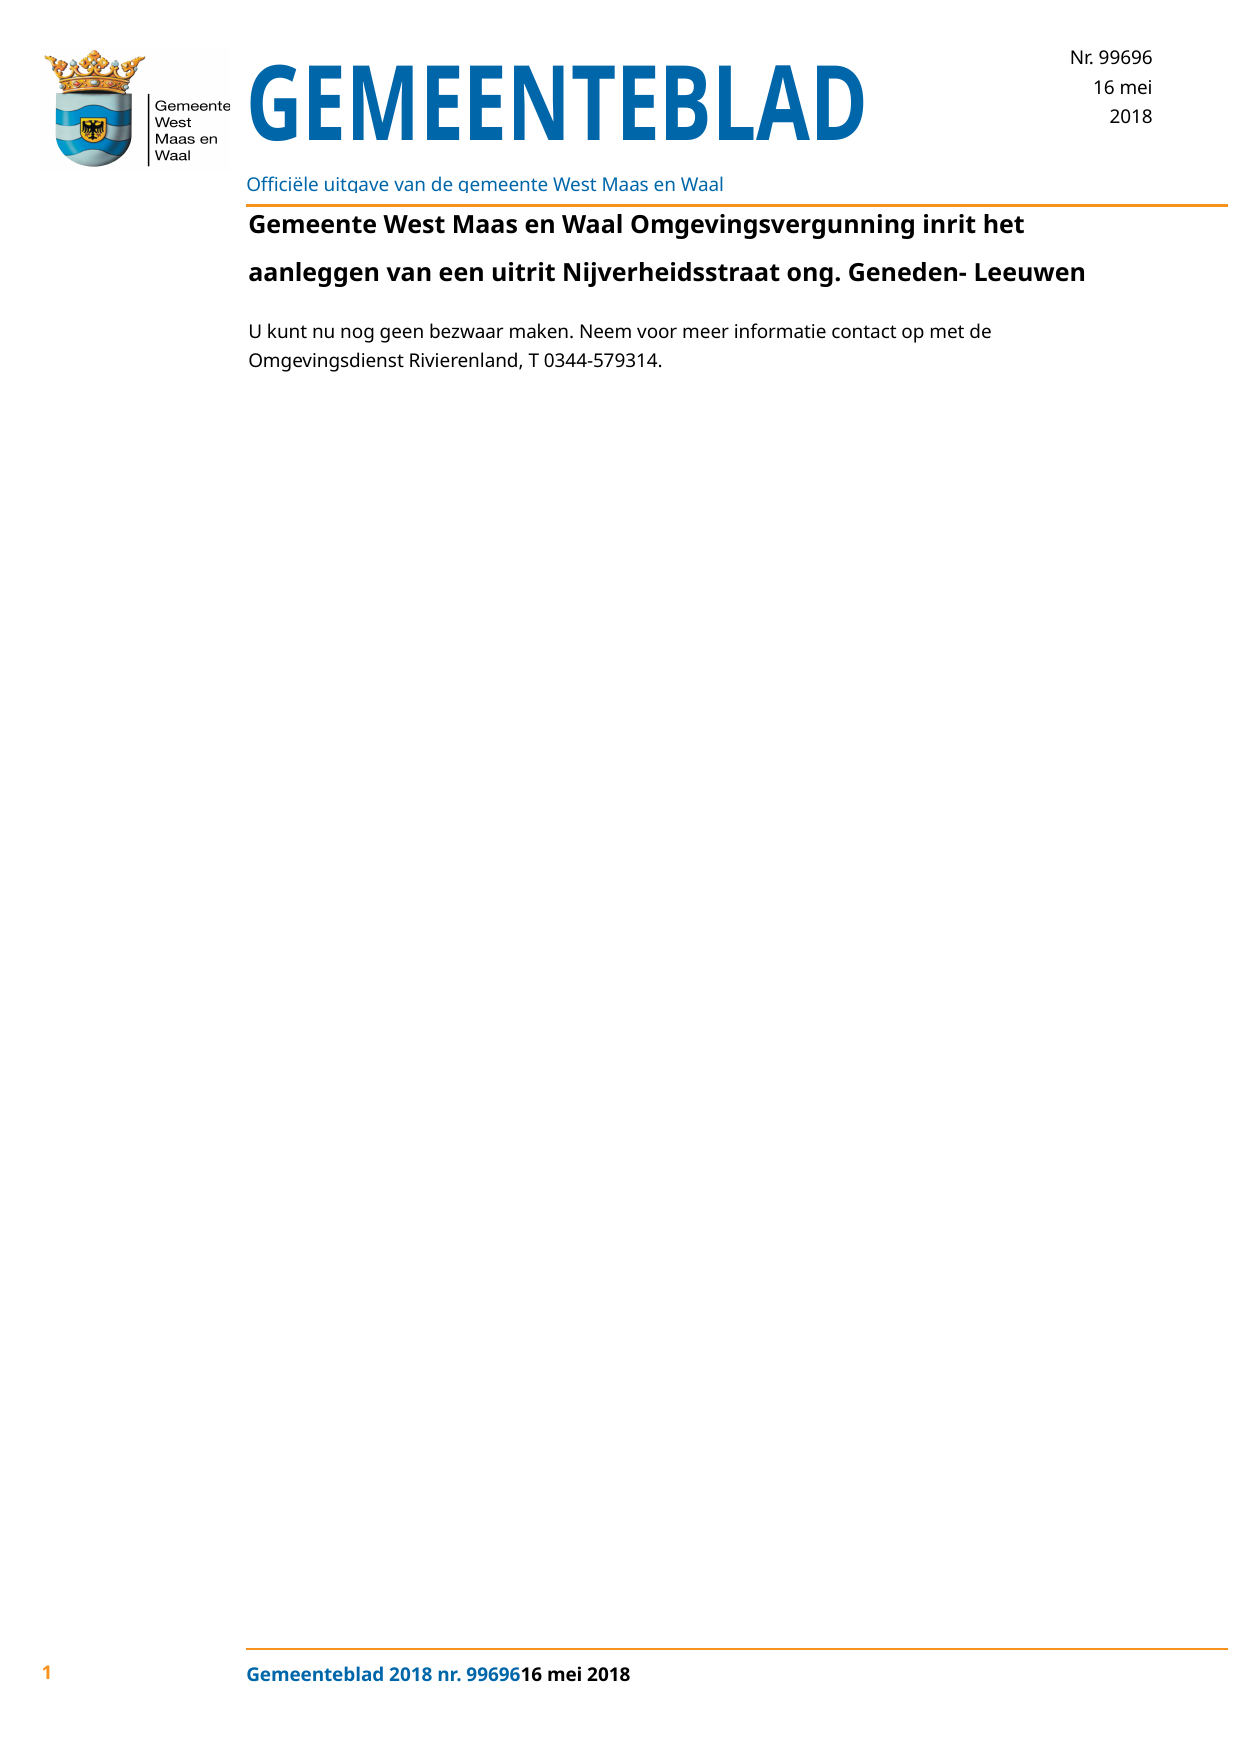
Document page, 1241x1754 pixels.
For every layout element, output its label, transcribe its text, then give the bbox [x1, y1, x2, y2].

picture [41, 47, 231, 172]
text Gemeente West Maas en Waal Omgevingsvergunning inrit het aanleggen van een uitrit Nijverheidsstraat ong. Geneden- Leeuwen [248, 207, 1152, 288]
text U kunt nu nog geen bezwaar maken. Neem voor meer informatie contact op met de Omgevingsdienst Rivierenland, T 0344-579314. [248, 318, 1152, 373]
